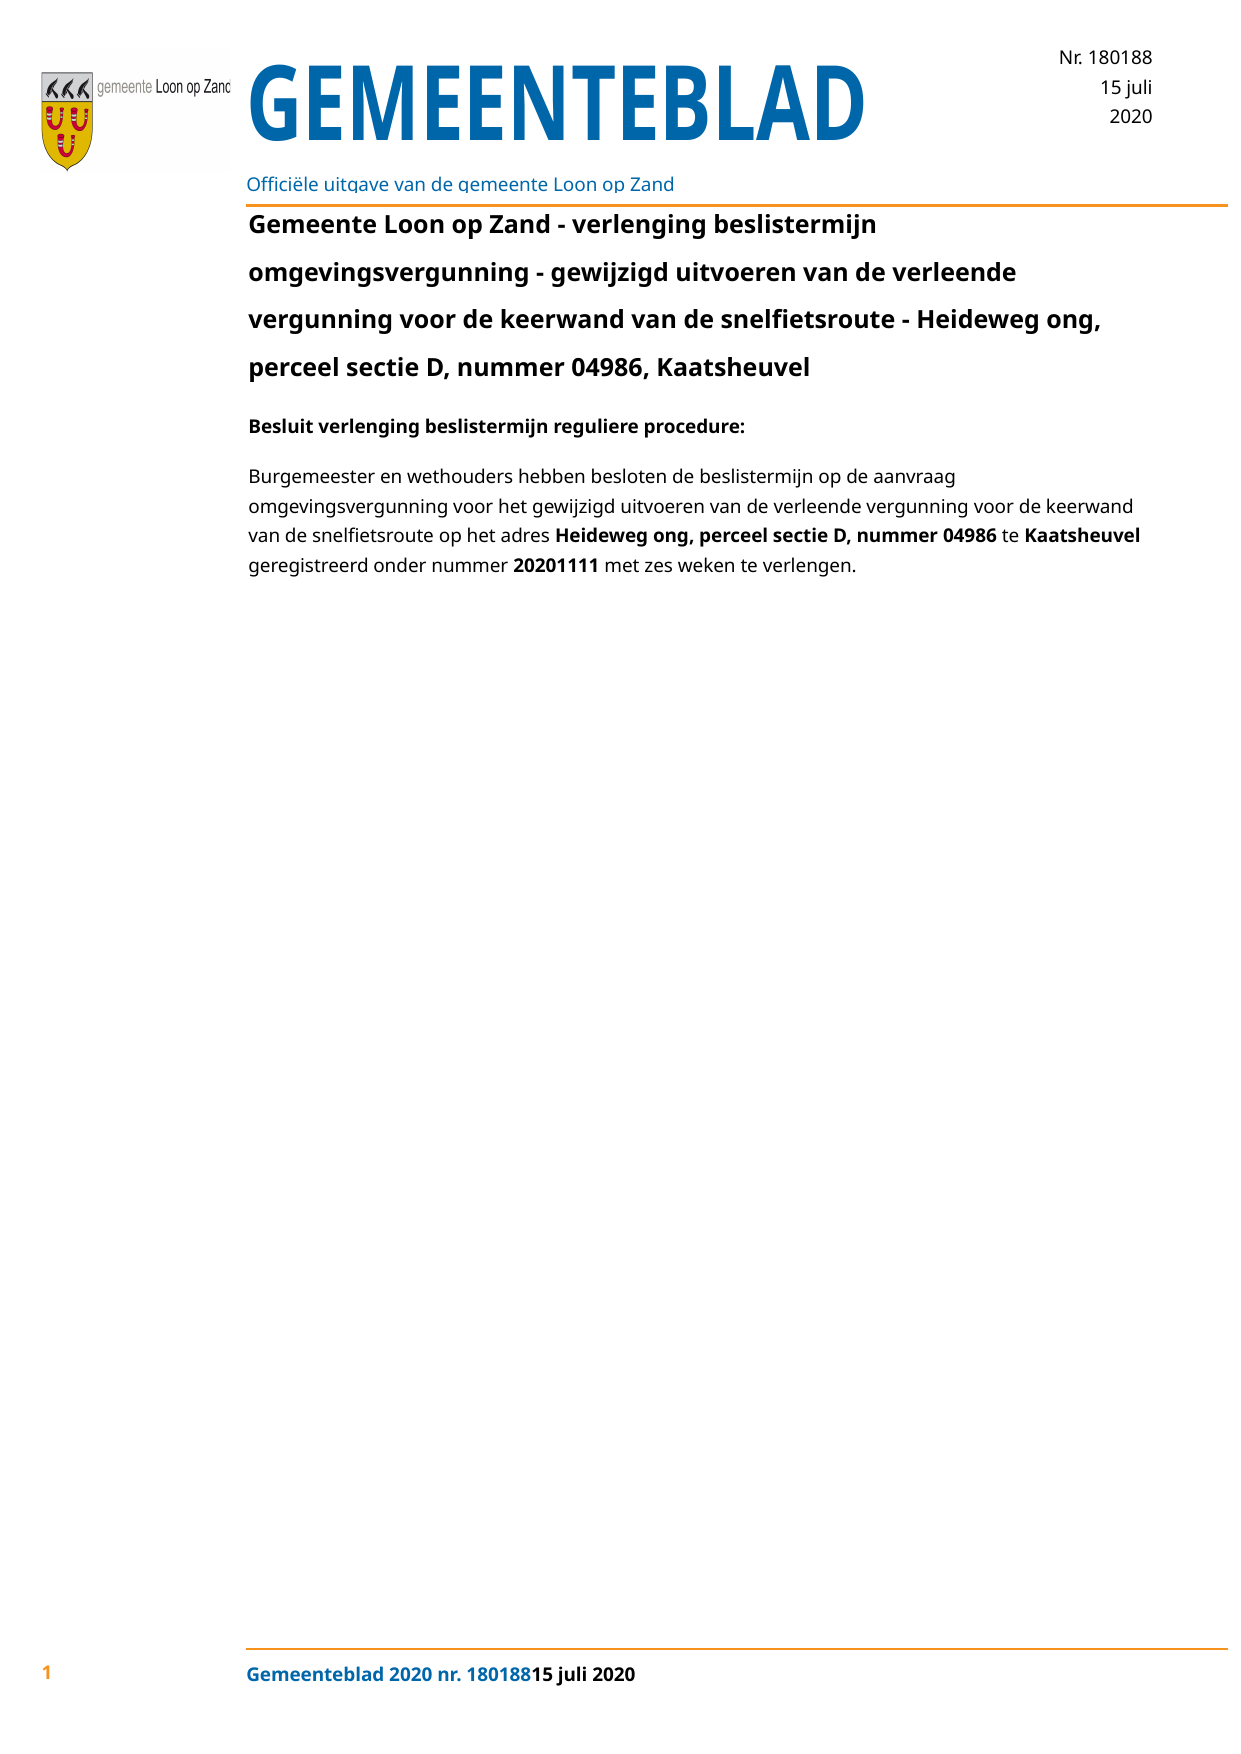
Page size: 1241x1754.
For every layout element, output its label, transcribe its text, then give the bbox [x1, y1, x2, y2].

text Besluit verlenging beslistermijn reguliere procedure: [248, 413, 1152, 439]
text Burgemeester en wethouders hebben besloten de beslistermijn op de aanvraag omgevingsvergunning voor het gewijzigd uitvoeren van de verleende vergunning voor de keerwand van de snelfietsroute op het adres Heideweg ong, perceel sectie D, nummer 04986 te Kaatsheuvel geregistreerd onder nummer 20201111 met zes weken te verlengen. [248, 463, 1152, 578]
picture [41, 47, 231, 172]
text Gemeente Loon op Zand - verlenging beslistermijn omgevingsvergunning - gewijzigd uitvoeren van de verleende vergunning voor de keerwand van de snelfietsroute - Heideweg ong, perceel sectie D, nummer 04986, Kaatsheuvel [248, 207, 1152, 384]
